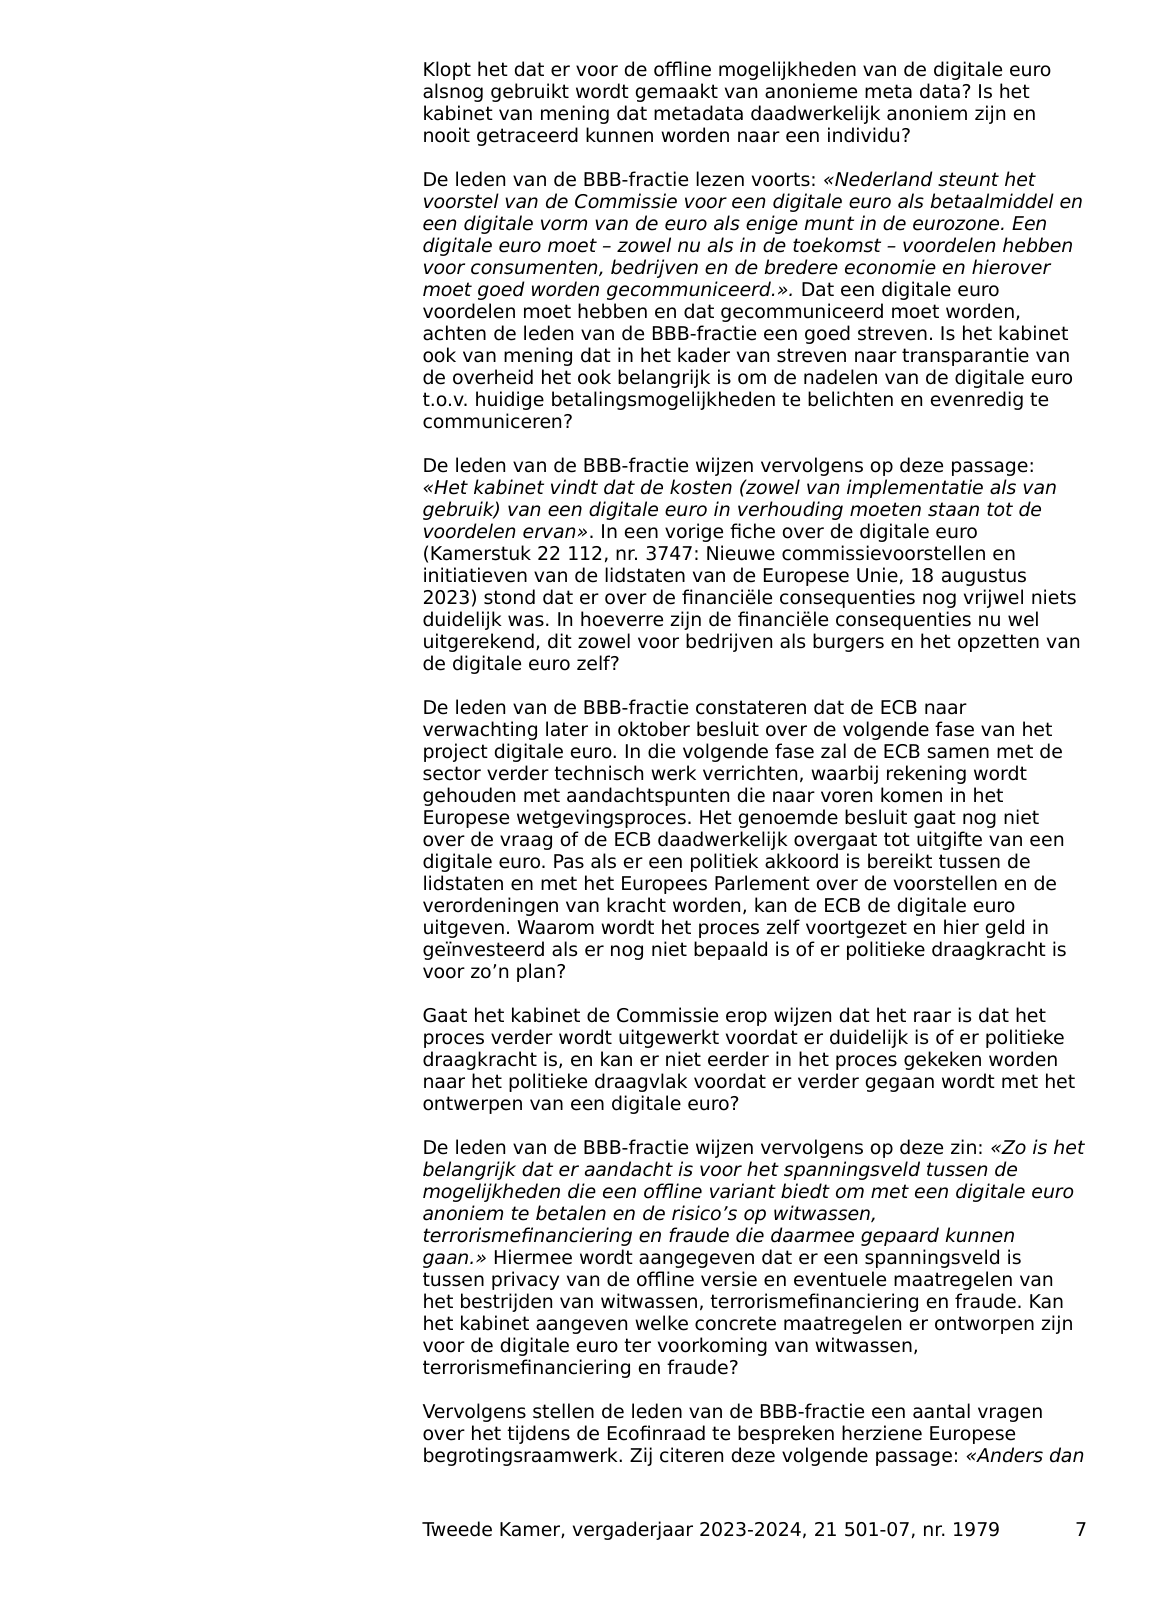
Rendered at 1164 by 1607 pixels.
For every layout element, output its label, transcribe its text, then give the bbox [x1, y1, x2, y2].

text Klopt het dat er voor de offline mogelijkheden van de digitale euro alsnog gebruikt wordt gemaakt van anonieme meta data? Is het kabinet van mening dat metadata daadwerkelijk anoniem zijn en nooit getraceerd kunnen worden naar een individu? [422, 59, 1087, 147]
text Vervolgens stellen de leden van de BBB-fractie een aantal vragen over het tijdens de Ecofinraad te bespreken herziene Europese begrotingsraamwerk. Zij citeren deze volgende passage: «Anders dan [422, 1401, 1087, 1467]
text De leden van de BBB-fractie constateren dat de ECB naar verwachting later in oktober besluit over de volgende fase van het project digitale euro. In die volgende fase zal de ECB samen met de sector verder technisch werk verrichten, waarbij rekening wordt gehouden met aandachtspunten die naar voren komen in het Europese wetgevingsproces. Het genoemde besluit gaat nog niet over de vraag of de ECB daadwerkelijk overgaat tot uitgifte van een digitale euro. Pas als er een politiek akkoord is bereikt tussen de lidstaten en met het Europees Parlement over de voorstellen en de verordeningen van kracht worden, kan de ECB de digitale euro uitgeven. Waarom wordt het proces zelf voortgezet en hier geld in geïnvesteerd als er nog niet bepaald is of er politieke draagkracht is voor zo’n plan? [422, 697, 1087, 983]
text De leden van de BBB-fractie lezen voorts: «Nederland steunt het voorstel van de Commissie voor een digitale euro als betaalmiddel en een digitale vorm van de euro als enige munt in de eurozone. Een digitale euro moet – zowel nu als in de toekomst – voordelen hebben voor consumenten, bedrijven en de bredere economie en hierover moet goed worden gecommuniceerd.». Dat een digitale euro voordelen moet hebben en dat gecommuniceerd moet worden, achten de leden van de BBB-fractie een goed streven. Is het kabinet ook van mening dat in het kader van streven naar transparantie van de overheid het ook belangrijk is om de nadelen van de digitale euro t.o.v. huidige betalingsmogelijkheden te belichten en evenredig te communiceren? [422, 169, 1087, 433]
text De leden van de BBB-fractie wijzen vervolgens op deze zin: «Zo is het belangrijk dat er aandacht is voor het spanningsveld tussen de mogelijkheden die een offline variant biedt om met een digitale euro anoniem te betalen en de risico’s op witwassen, terrorismefinanciering en fraude die daarmee gepaard kunnen gaan.» Hiermee wordt aangegeven dat er een spanningsveld is tussen privacy van de offline versie en eventuele maatregelen van het bestrijden van witwassen, terrorismefinanciering en fraude. Kan het kabinet aangeven welke concrete maatregelen er ontworpen zijn voor de digitale euro ter voorkoming van witwassen, terrorismefinanciering en fraude? [422, 1137, 1087, 1379]
text De leden van de BBB-fractie wijzen vervolgens op deze passage: «Het kabinet vindt dat de kosten (zowel van implementatie als van gebruik) van een digitale euro in verhouding moeten staan tot de voordelen ervan». In een vorige fiche over de digitale euro (Kamerstuk 22 112, nr. 3747: Nieuwe commissievoorstellen en initiatieven van de lidstaten van de Europese Unie, 18 augustus 2023) stond dat er over de financiële consequenties nog vrijwel niets duidelijk was. In hoeverre zijn de financiële consequenties nu wel uitgerekend, dit zowel voor bedrijven als burgers en het opzetten van de digitale euro zelf? [422, 455, 1087, 675]
text Gaat het kabinet de Commissie erop wijzen dat het raar is dat het proces verder wordt uitgewerkt voordat er duidelijk is of er politieke draagkracht is, en kan er niet eerder in het proces gekeken worden naar het politieke draagvlak voordat er verder gegaan wordt met het ontwerpen van een digitale euro? [422, 1005, 1087, 1115]
